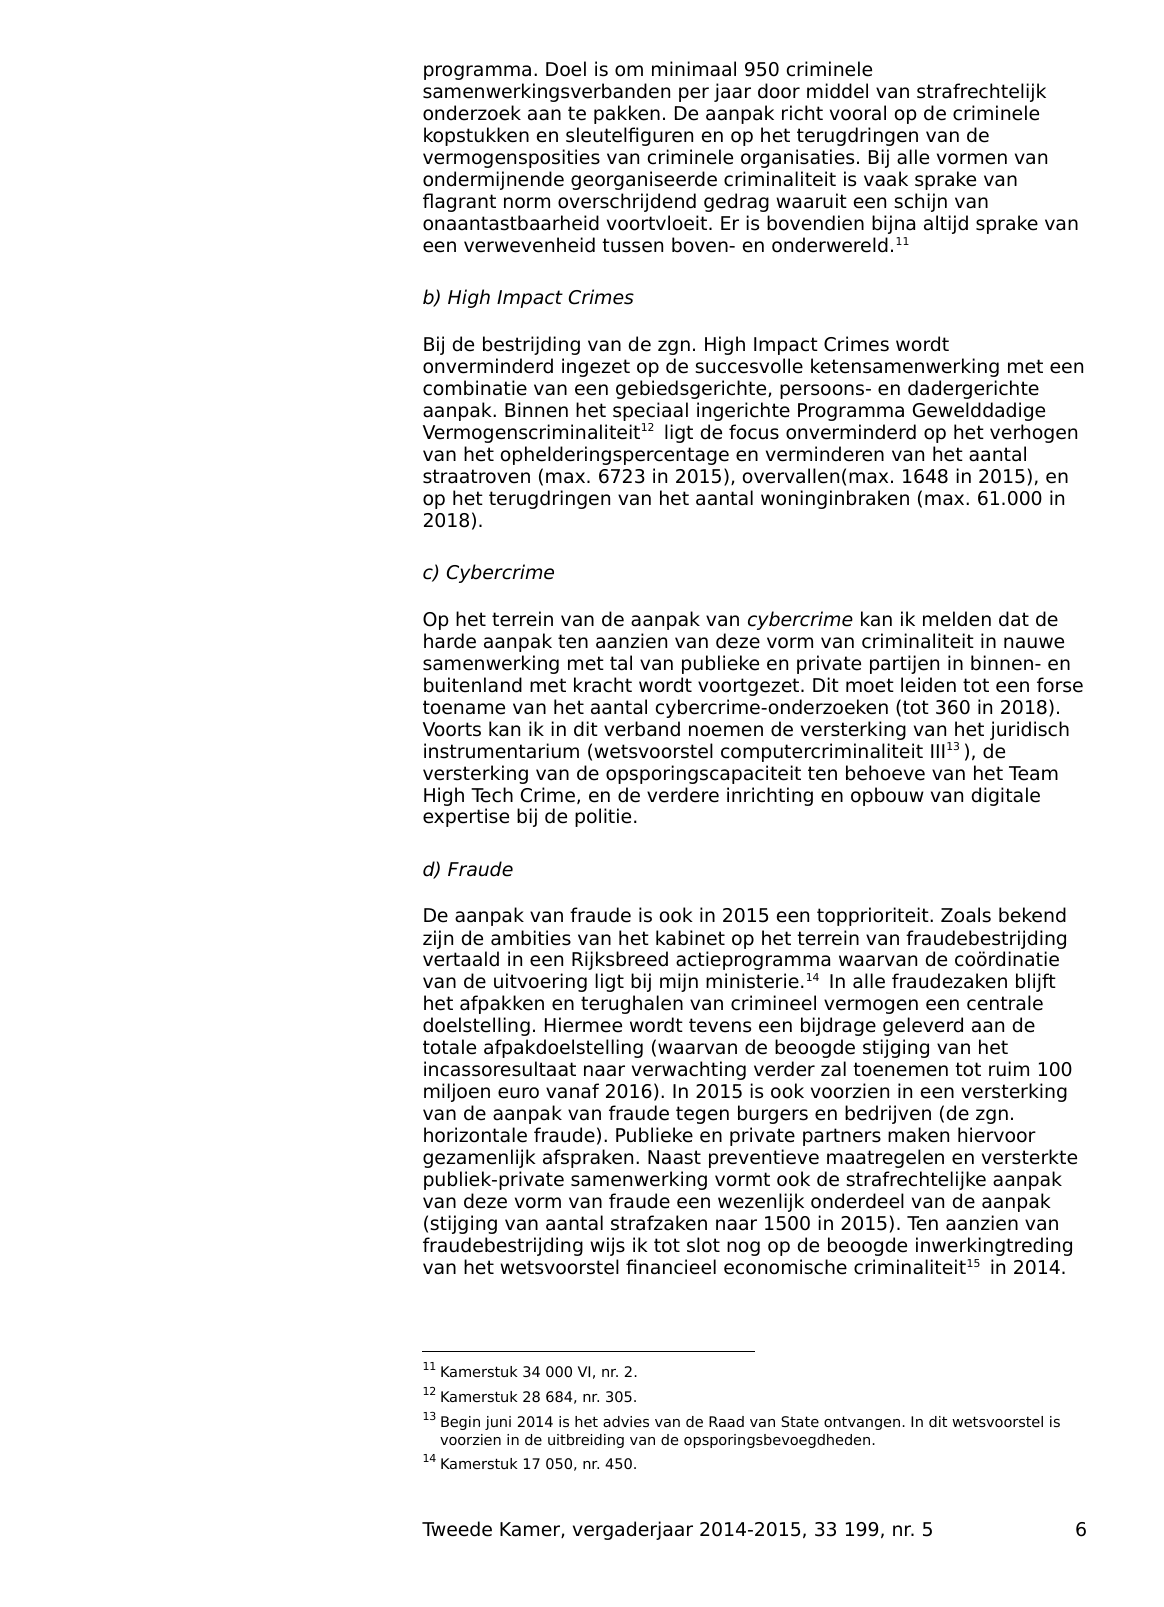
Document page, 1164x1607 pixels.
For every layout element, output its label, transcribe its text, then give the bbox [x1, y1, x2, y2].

text Begin juni 2014 is het advies van de Raad van State ontvangen. In dit wetsvoorstel is voorzien in de uitbreiding van de opsporingsbevoegdheden. [422, 1410, 1087, 1449]
subtitle b) High Impact Crimes [422, 287, 1087, 309]
text De aanpak van fraude is ook in 2015 een topprioriteit. Zoals bekend zijn de ambities van het kabinet op het terrein van fraudebestrijding vertaald in een Rijksbreed actieprogramma waarvan de coördinatie van de uitvoering ligt bij mijn ministerie. In alle fraudezaken blijft het afpakken en terughalen van crimineel vermogen een centrale doelstelling. Hiermee wordt tevens een bijdrage geleverd aan de totale afpakdoelstelling (waarvan de beoogde stijging van het incassoresultaat naar verwachting verder zal toenemen tot ruim 100 miljoen euro vanaf 2016). In 2015 is ook voorzien in een versterking van de aanpak van fraude tegen burgers en bedrijven (de zgn. horizontale fraude). Publieke en private partners maken hiervoor gezamenlijk afspraken. Naast preventieve maatregelen en versterkte publiek-private samenwerking vormt ook de strafrechtelijke aanpak van deze vorm van fraude een wezenlijk onderdeel van de aanpak (stijging van aantal strafzaken naar 1500 in 2015). Ten aanzien van fraudebestrijding wijs ik tot slot nog op de beoogde inwerkingtreding van het wetsvoorstel financieel economische criminaliteit in 2014. [422, 905, 1087, 1279]
text Op het terrein van de aanpak van cybercrime kan ik melden dat de harde aanpak ten aanzien van deze vorm van criminaliteit in nauwe samenwerking met tal van publieke en private partijen in binnen- en buitenland met kracht wordt voortgezet. Dit moet leiden tot een forse toename van het aantal cybercrime-onderzoeken (tot 360 in 2018). Voorts kan ik in dit verband noemen de versterking van het juridisch instrumentarium (wetsvoorstel computercriminaliteit III), de versterking van de opsporingscapaciteit ten behoeve van het Team High Tech Crime, en de verdere inrichting en opbouw van digitale expertise bij de politie. [422, 609, 1087, 828]
text programma. Doel is om minimaal 950 criminele samenwerkingsverbanden per jaar door middel van strafrechtelijk onderzoek aan te pakken. De aanpak richt vooral op de criminele kopstukken en sleutelfiguren en op het terugdringen van de vermogensposities van criminele organisaties. Bij alle vormen van ondermijnende georganiseerde criminaliteit is vaak sprake van flagrant norm overschrijdend gedrag waaruit een schijn van onaantastbaarheid voortvloeit. Er is bovendien bijna altijd sprake van een verwevenheid tussen boven- en onderwereld. [422, 59, 1087, 257]
text Kamerstuk 17 050, nr. 450. [422, 1452, 1087, 1474]
text Kamerstuk 34 000 VI, nr. 2. [422, 1360, 1087, 1382]
text Kamerstuk 28 684, nr. 305. [422, 1385, 1087, 1407]
subtitle d) Fraude [422, 858, 1087, 880]
text Bij de bestrijding van de zgn. High Impact Crimes wordt onverminderd ingezet op de succesvolle ketensamenwerking met een combinatie van een gebiedsgerichte, persoons- en dadergerichte aanpak. Binnen het speciaal ingerichte Programma Gewelddadige Vermogenscriminaliteit ligt de focus onverminderd op het verhogen van het ophelderingspercentage en verminderen van het aantal straatroven (max. 6723 in 2015), overvallen(max. 1648 in 2015), en op het terugdringen van het aantal woninginbraken (max. 61.000 in 2018). [422, 334, 1087, 532]
subtitle c) Cybercrime [422, 562, 1087, 584]
